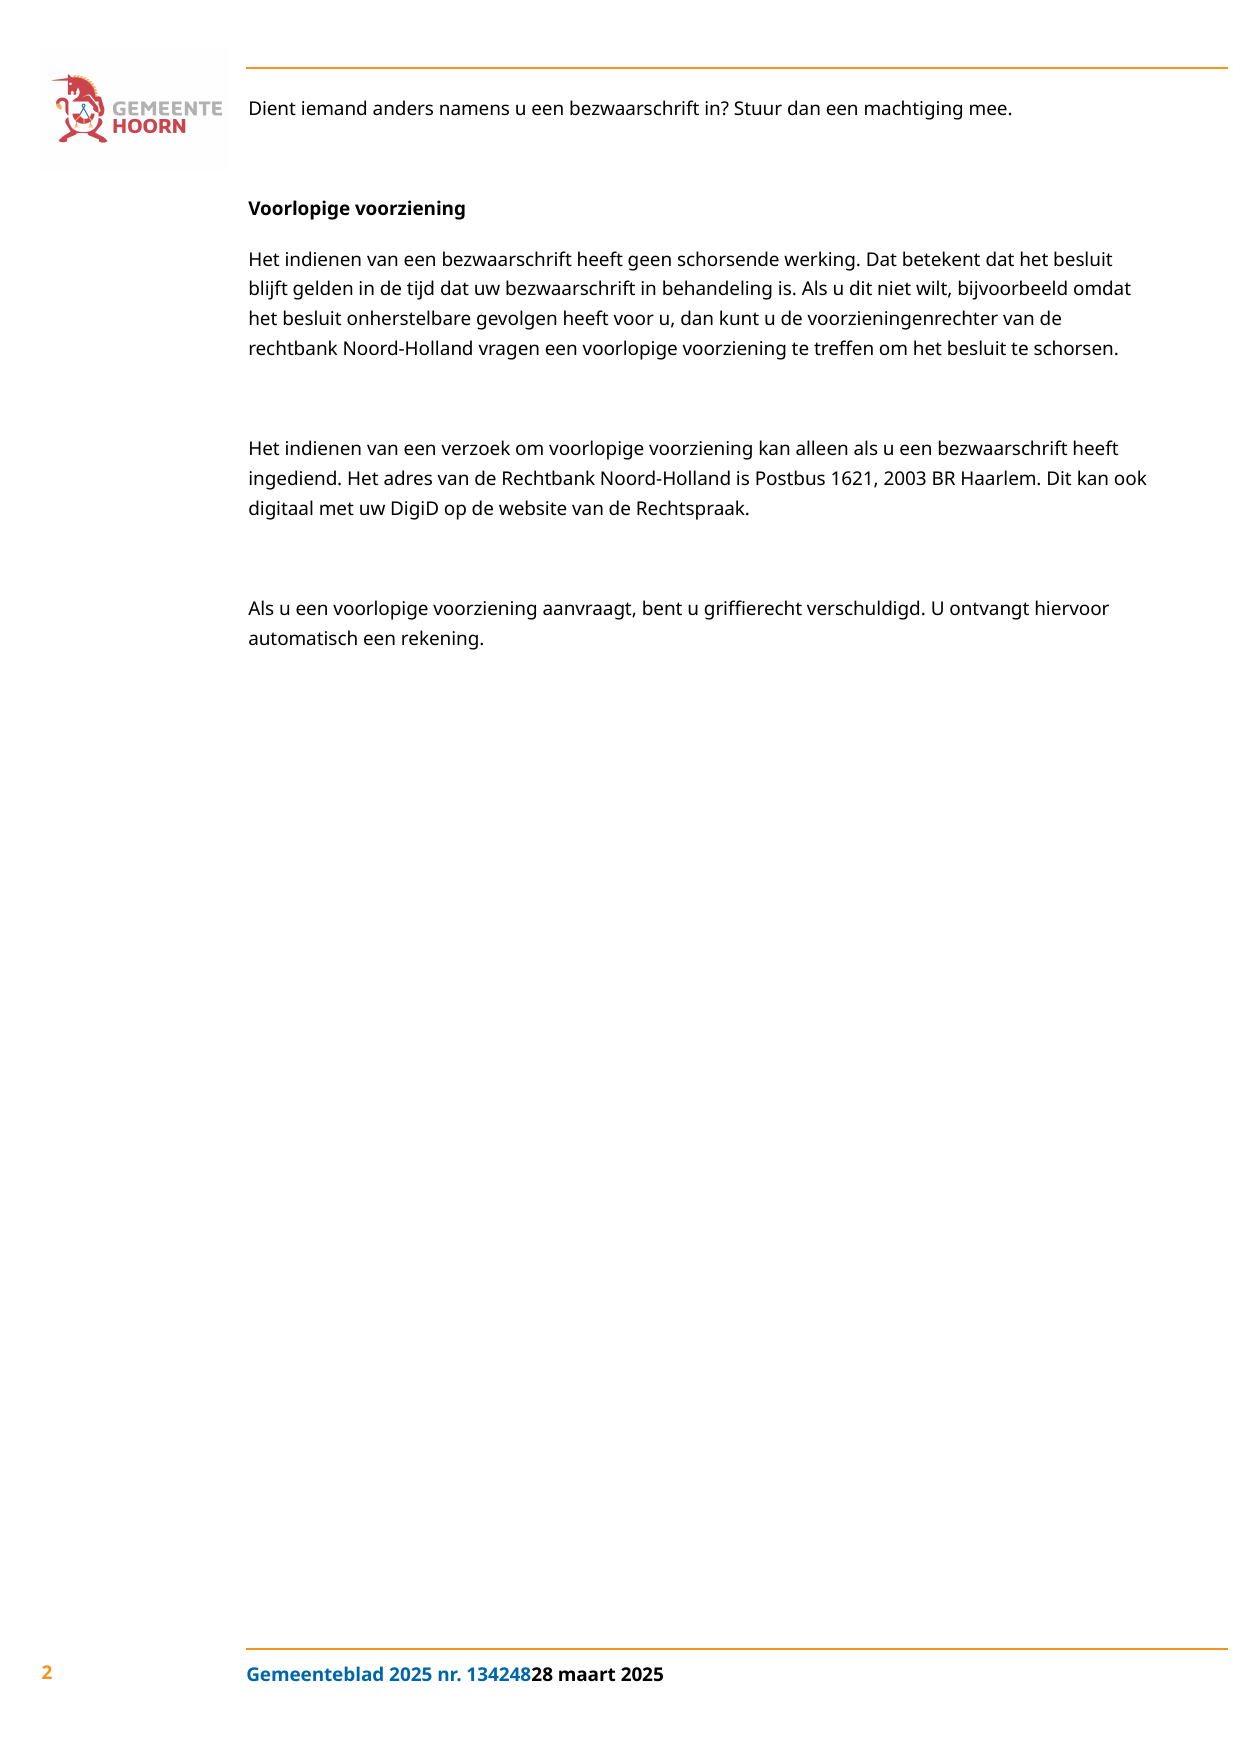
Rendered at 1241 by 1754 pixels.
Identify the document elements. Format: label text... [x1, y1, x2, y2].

text Voorlopige voorziening [248, 196, 1152, 221]
text Dient iemand anders namens u een bezwaarschrift in? Stuur dan een machtiging mee. [248, 95, 1152, 121]
text Het indienen van een bezwaarschrift heeft geen schorsende werking. Dat betekent dat het besluit blijft gelden in de tijd dat uw bezwaarschrift in behandeling is. Als u dit niet wilt, bijvoorbeeld omdat het besluit onherstelbare gevolgen heeft voor u, dan kunt u de voorzieningenrechter van de rechtbank Noord-Holland vragen een voorlopige voorziening te treffen om het besluit te schorsen. [248, 246, 1152, 361]
text Als u een voorlopige voorziening aanvraagt, bent u griffierecht verschuldigd. U ontvangt hiervoor automatisch een rekening. [248, 596, 1152, 651]
text Het indienen van een verzoek om voorlopige voorziening kan alleen als u een bezwaarschrift heeft ingediend. Het adres van de Rechtbank Noord-Holland is Postbus 1621, 2003 BR Haarlem. Dit kan ook digitaal met uw DigiD op de website van de Rechtspraak. [248, 436, 1152, 521]
picture [41, 47, 231, 172]
